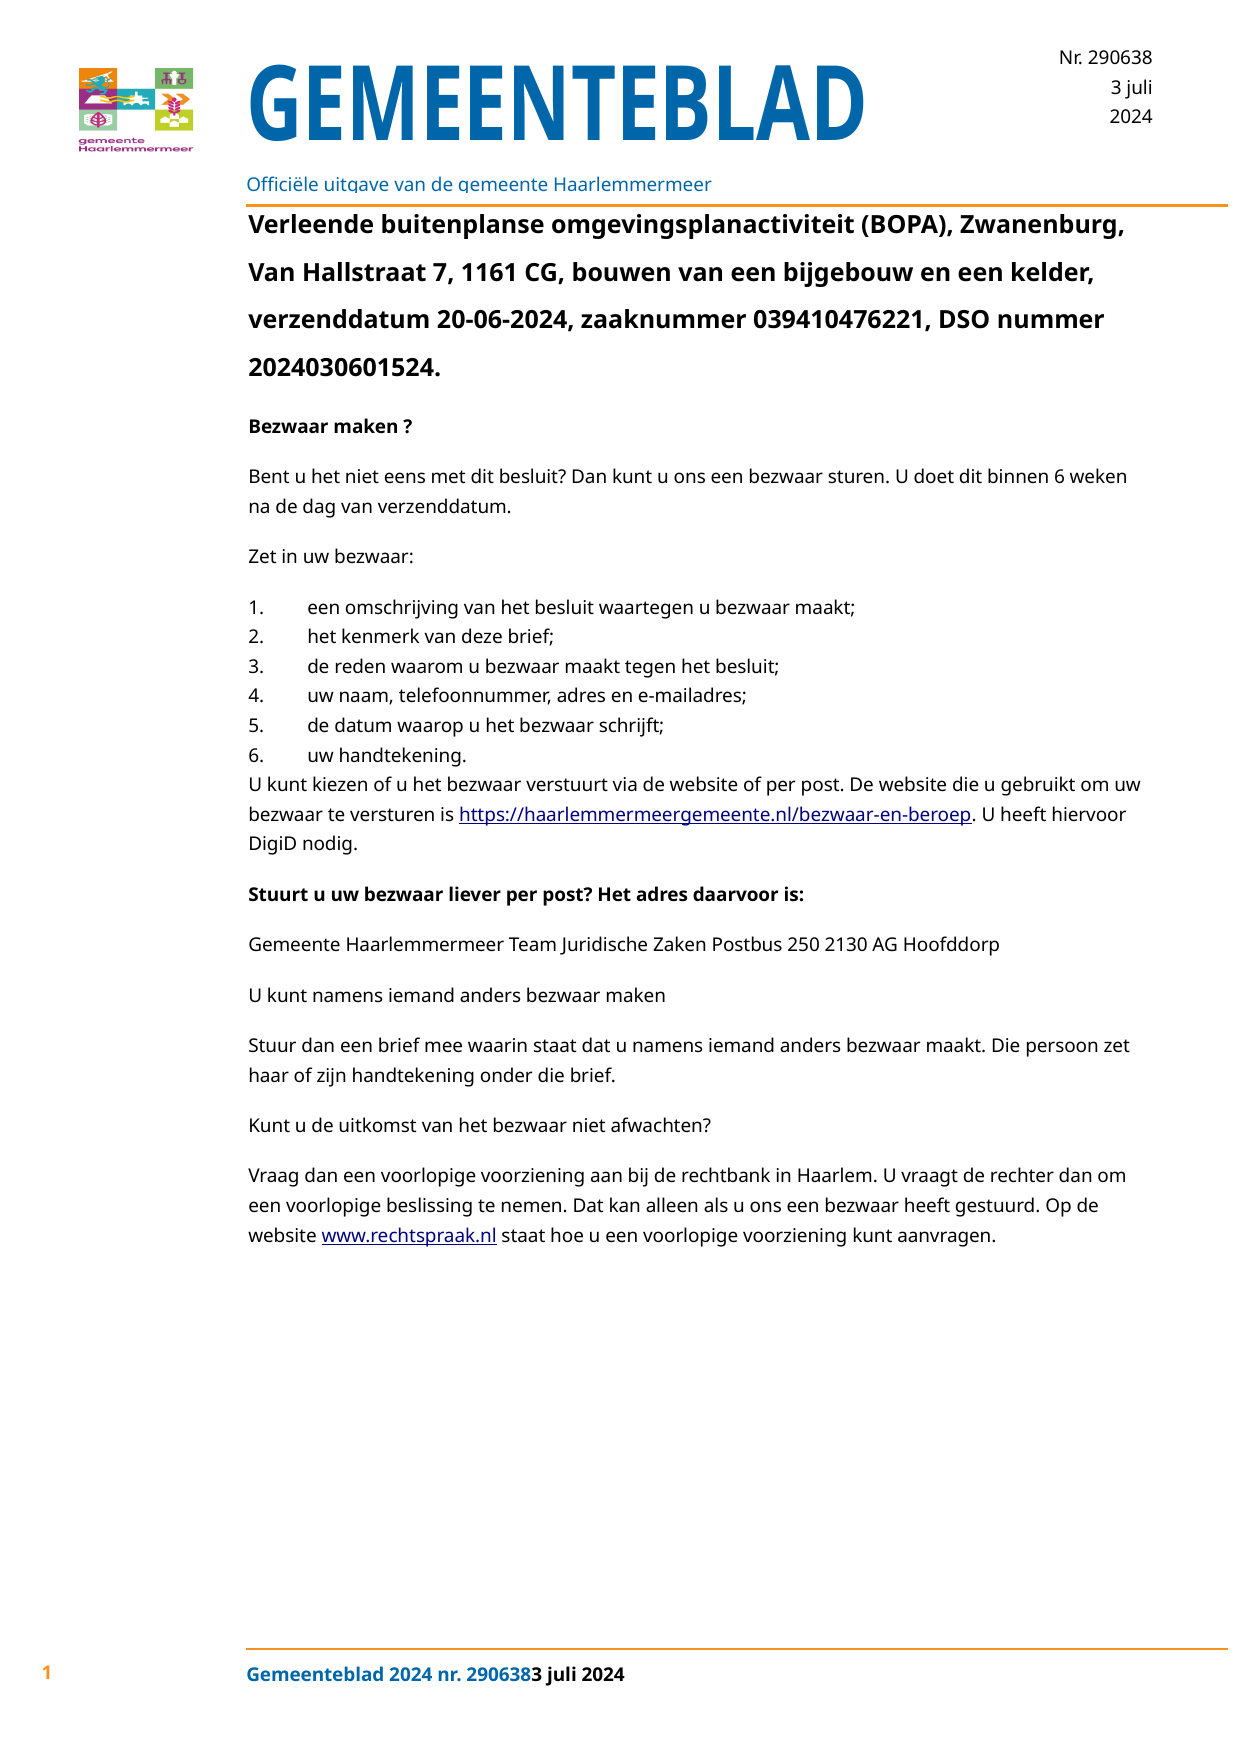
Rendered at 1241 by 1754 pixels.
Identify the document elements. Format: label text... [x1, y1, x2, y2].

text Stuurt u uw bezwaar liever per post? Het adres daarvoor is: [248, 881, 1152, 907]
text U kunt kiezen of u het bezwaar verstuurt via de website of per post. De website die u gebruikt om uw bezwaar te versturen is https://haarlemmermeergemeente.nl/bezwaar-en-beroep. U heeft hiervoor DigiD nodig. [248, 771, 1152, 856]
list uw naam, telefoonnummer, adres en e-mailadres; [248, 683, 1152, 708]
list een omschrijving van het besluit waartegen u bezwaar maakt; [248, 594, 1152, 620]
list het kenmerk van deze brief; [248, 623, 1152, 649]
list de datum waarop u het bezwaar schrijft; [248, 712, 1152, 738]
text U kunt namens iemand anders bezwaar maken [248, 982, 1152, 1008]
text Bent u het niet eens met dit besluit? Dan kunt u ons een bezwaar sturen. U doet dit binnen 6 weken na de dag van verzenddatum. [248, 463, 1152, 519]
list uw handtekening. [248, 742, 1152, 768]
text Bezwaar maken ? [248, 413, 1152, 439]
text Gemeente Haarlemmermeer Team Juridische Zaken Postbus 250 2130 AG Hoofddorp [248, 931, 1152, 957]
list de reden waarom u bezwaar maakt tegen het besluit; [248, 653, 1152, 679]
text Kunt u de uitkomst van het bezwaar niet afwachten? [248, 1112, 1152, 1138]
text Verleende buitenplanse omgevingsplanactiviteit (BOPA), Zwanenburg, Van Hallstraat 7, 1161 CG, bouwen van een bijgebouw en een kelder, verzenddatum 20-06-2024, zaaknummer 039410476221, DSO nummer 2024030601524. [248, 207, 1152, 384]
text Zet in uw bezwaar: [248, 543, 1152, 569]
text Stuur dan een brief mee waarin staat dat u namens iemand anders bezwaar maakt. Die persoon zet haar of zijn handtekening onder die brief. [248, 1032, 1152, 1088]
text Vraag dan een voorlopige voorziening aan bij de rechtbank in Haarlem. U vraagt de rechter dan om een voorlopige beslissing te nemen. Dat kan alleen als u ons een bezwaar heeft gestuurd. Op de website www.rechtspraak.nl staat hoe u een voorlopige voorziening kunt aanvragen. [248, 1163, 1152, 1248]
picture [41, 47, 231, 172]
